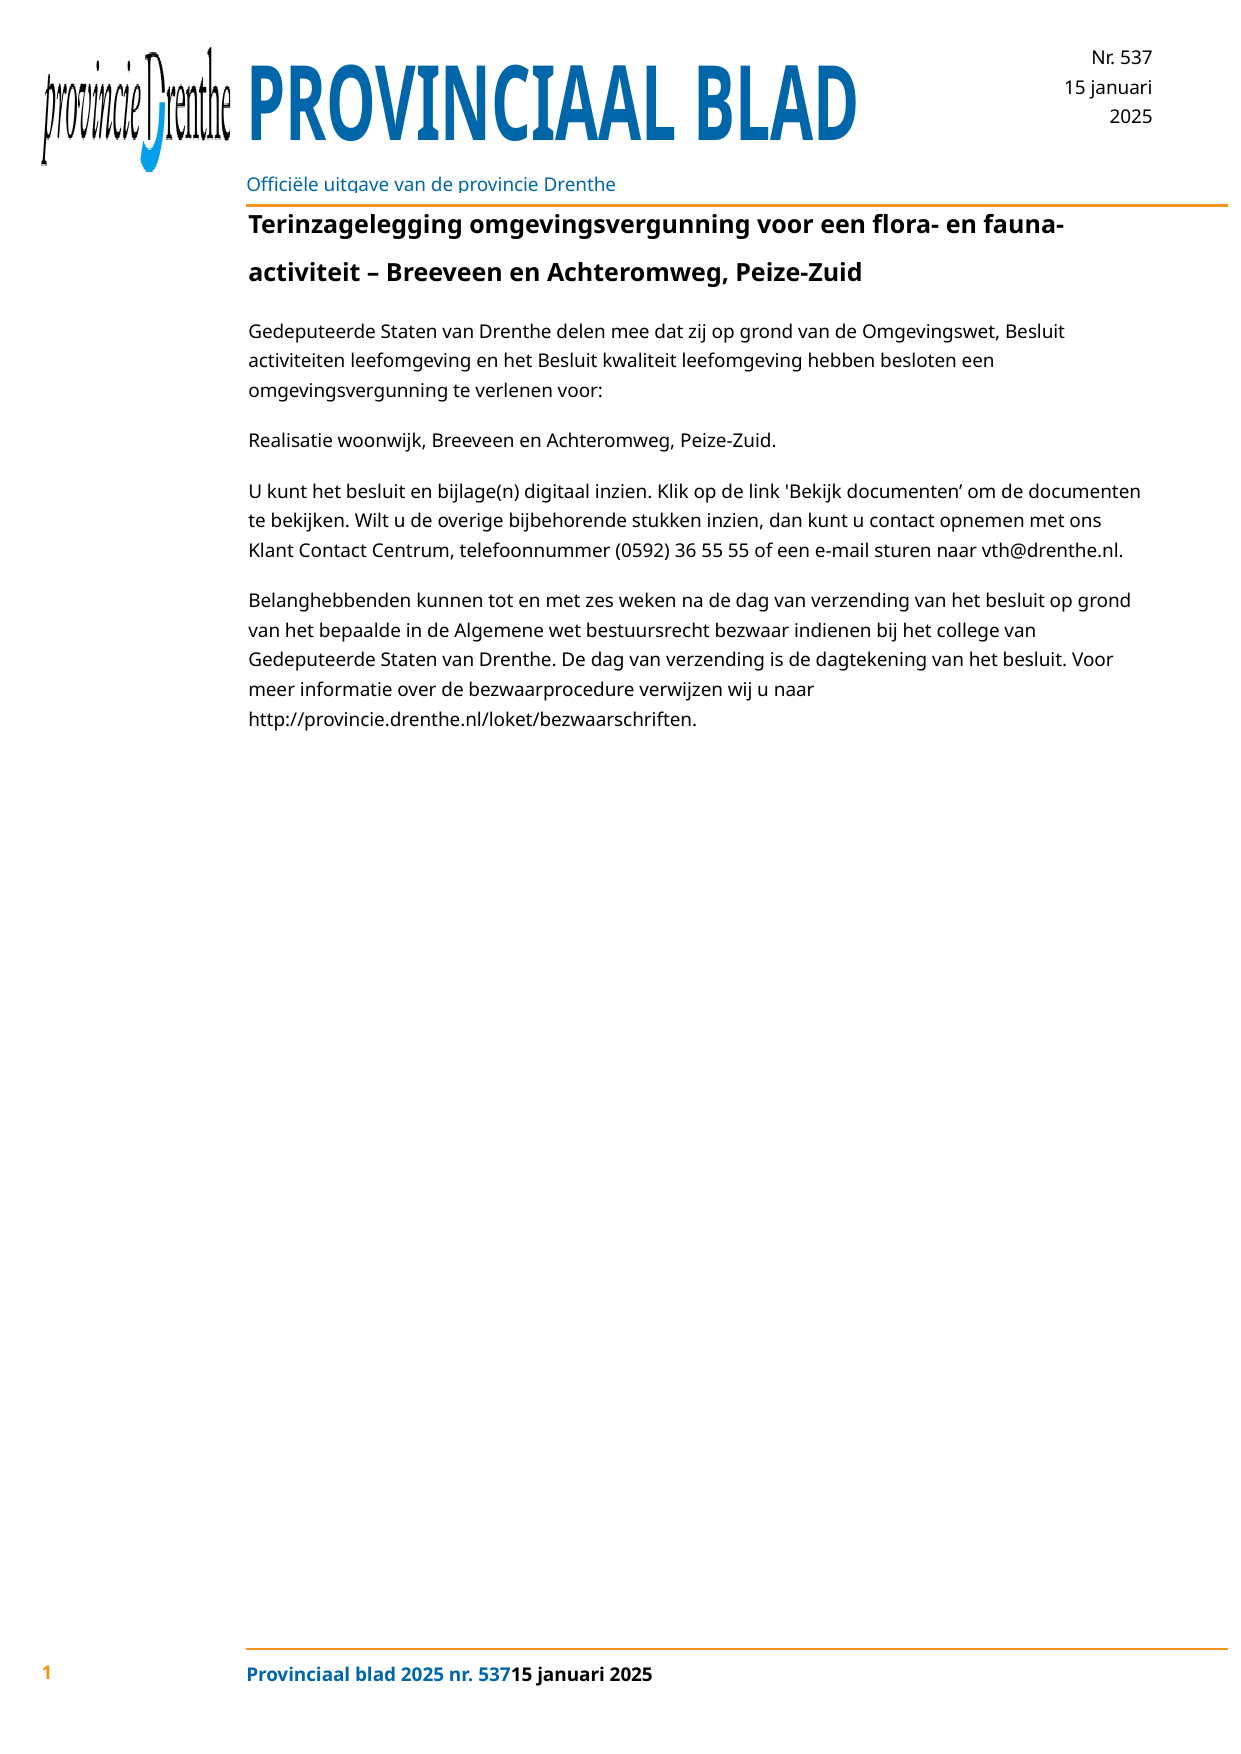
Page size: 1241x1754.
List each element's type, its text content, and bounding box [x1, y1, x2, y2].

text Realisatie woonwijk, Breeveen en Achteromweg, Peize-Zuid. [248, 427, 1152, 453]
text Gedeputeerde Staten van Drenthe delen mee dat zij op grond van de Omgevingswet, Besluit activiteiten leefomgeving en het Besluit kwaliteit leefomgeving hebben besloten een omgevingsvergunning te verlenen voor: [248, 318, 1152, 403]
text U kunt het besluit en bijlage(n) digitaal inzien. Klik op de link 'Bekijk documenten’ om de documenten te bekijken. Wilt u de overige bijbehorende stukken inzien, dan kunt u contact opnemen met ons Klant Contact Centrum, telefoonnummer (0592) 36 55 55 of een e-mail sturen naar vth@drenthe.nl. [248, 478, 1152, 563]
text Terinzagelegging omgevingsvergunning voor een flora- en fauna-activiteit – Breeveen en Achteromweg, Peize-Zuid [248, 207, 1152, 288]
picture [41, 47, 231, 172]
text Belanghebbenden kunnen tot en met zes weken na de dag van verzending van het besluit op grond van het bepaalde in de Algemene wet bestuursrecht bezwaar indienen bij het college van Gedeputeerde Staten van Drenthe. De dag van verzending is de dagtekening van het besluit. Voor meer informatie over de bezwaarprocedure verwijzen wij u naar http://provincie.drenthe.nl/loket/bezwaarschriften. [248, 587, 1152, 732]
